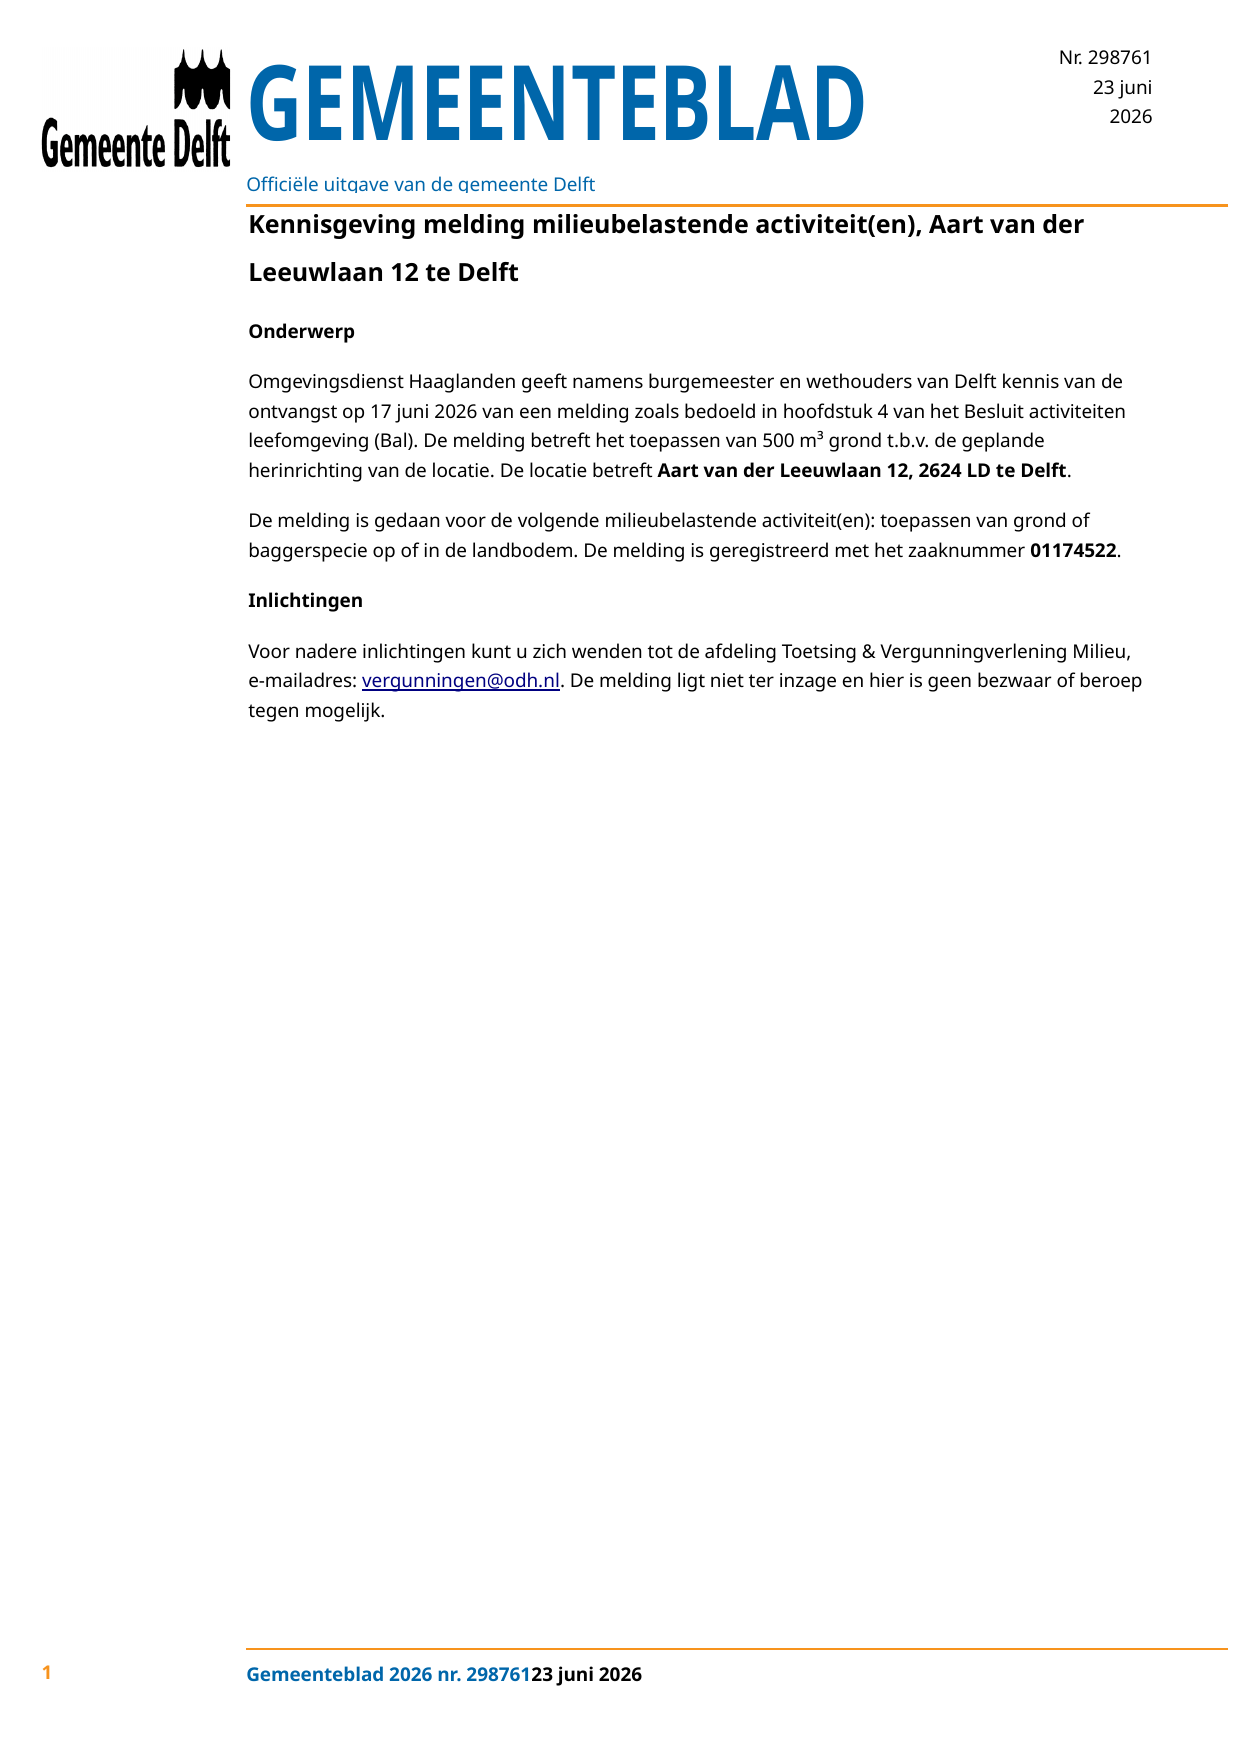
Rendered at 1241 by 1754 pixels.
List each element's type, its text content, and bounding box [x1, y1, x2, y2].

picture [41, 47, 231, 172]
text Kennisgeving melding milieubelastende activiteit(en), Aart van der Leeuwlaan 12 te Delft [248, 207, 1152, 288]
text Omgevingsdienst Haaglanden geeft namens burgemeester en wethouders van Delft kennis van de ontvangst op 17 juni 2026 van een melding zoals bedoeld in hoofdstuk 4 van het Besluit activiteiten leefomgeving (Bal). De melding betreft het toepassen van 500 m³ grond t.b.v. de geplande herinrichting van de locatie. De locatie betreft Aart van der Leeuwlaan 12, 2624 LD te Delft. [248, 368, 1152, 483]
text Voor nadere inlichtingen kunt u zich wenden tot de afdeling Toetsing & Vergunningverlening Milieu, e-mailadres: vergunningen@odh.nl. De melding ligt niet ter inzage en hier is geen bezwaar of beroep tegen mogelijk. [248, 638, 1152, 723]
text De melding is gedaan voor de volgende milieubelastende activiteit(en): toepassen van grond of baggerspecie op of in de landbodem. De melding is geregistreerd met het zaaknummer 01174522. [248, 507, 1152, 563]
text Onderwerp [248, 318, 1152, 344]
text Inlichtingen [248, 587, 1152, 613]
